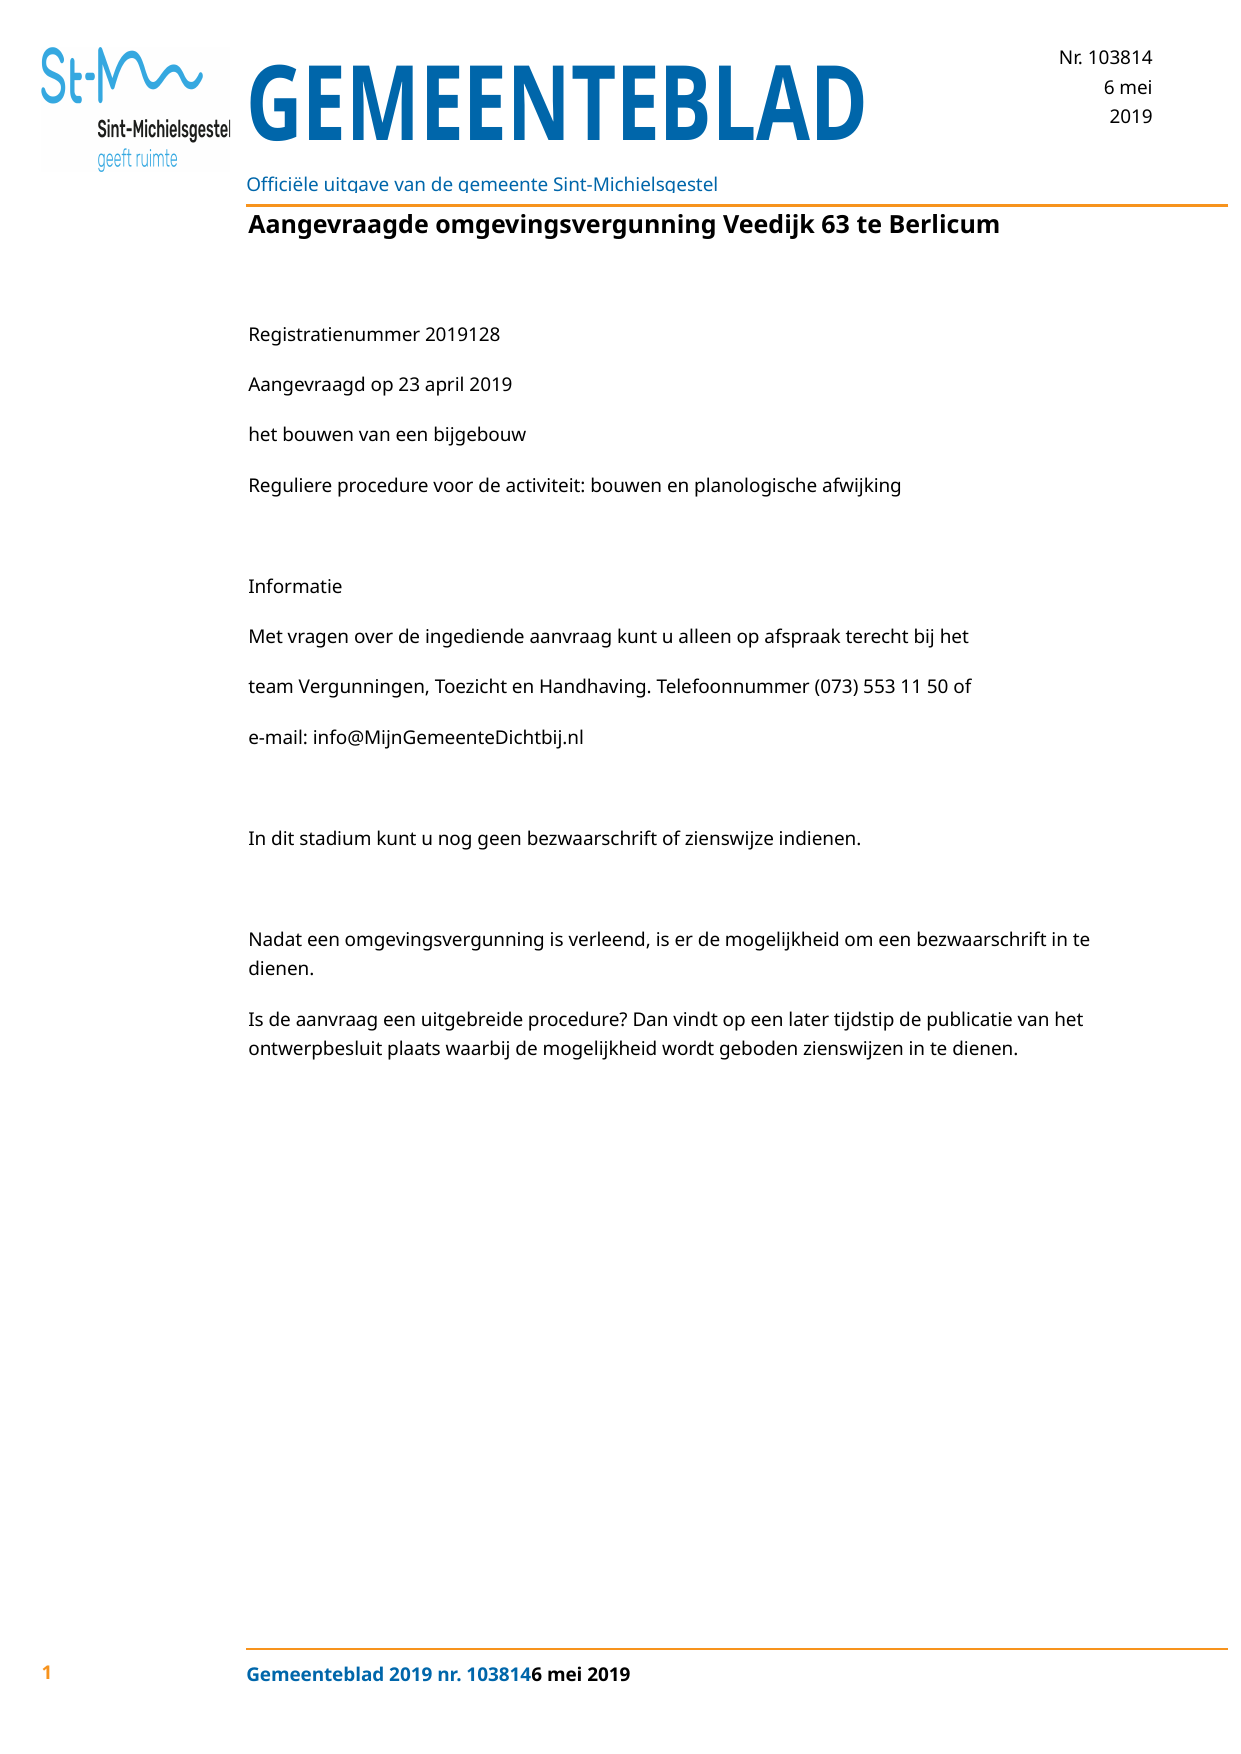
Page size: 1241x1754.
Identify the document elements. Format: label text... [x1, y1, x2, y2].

text Informatie [248, 573, 1152, 598]
text Aangevraagde omgevingsvergunning Veedijk 63 te Berlicum [248, 207, 1152, 241]
text Aangevraagd op 23 april 2019 [248, 371, 1152, 397]
text In dit stadium kunt u nog geen bezwaarschrift of zienswijze indienen. [248, 825, 1152, 851]
picture [41, 47, 231, 172]
text Nadat een omgevingsvergunning is verleend, is er de mogelijkheid om een bezwaarschrift in te dienen. [248, 926, 1152, 981]
text Reguliere procedure voor de activiteit: bouwen en planologische afwijking [248, 472, 1152, 498]
text Is de aanvraag een uitgebreide procedure? Dan vindt op een later tijdstip de publicatie van het ontwerpbesluit plaats waarbij de mogelijkheid wordt geboden zienswijzen in te dienen. [248, 1006, 1152, 1061]
text het bouwen van een bijgebouw [248, 422, 1152, 447]
text team Vergunningen, Toezicht en Handhaving. Telefoonnummer (073) 553 11 50 of [248, 674, 1152, 699]
text e-mail: info@MijnGemeenteDichtbij.nl [248, 724, 1152, 750]
text Registratienummer 2019128 [248, 321, 1152, 346]
text Met vragen over de ingediende aanvraag kunt u alleen op afspraak terecht bij het [248, 623, 1152, 649]
